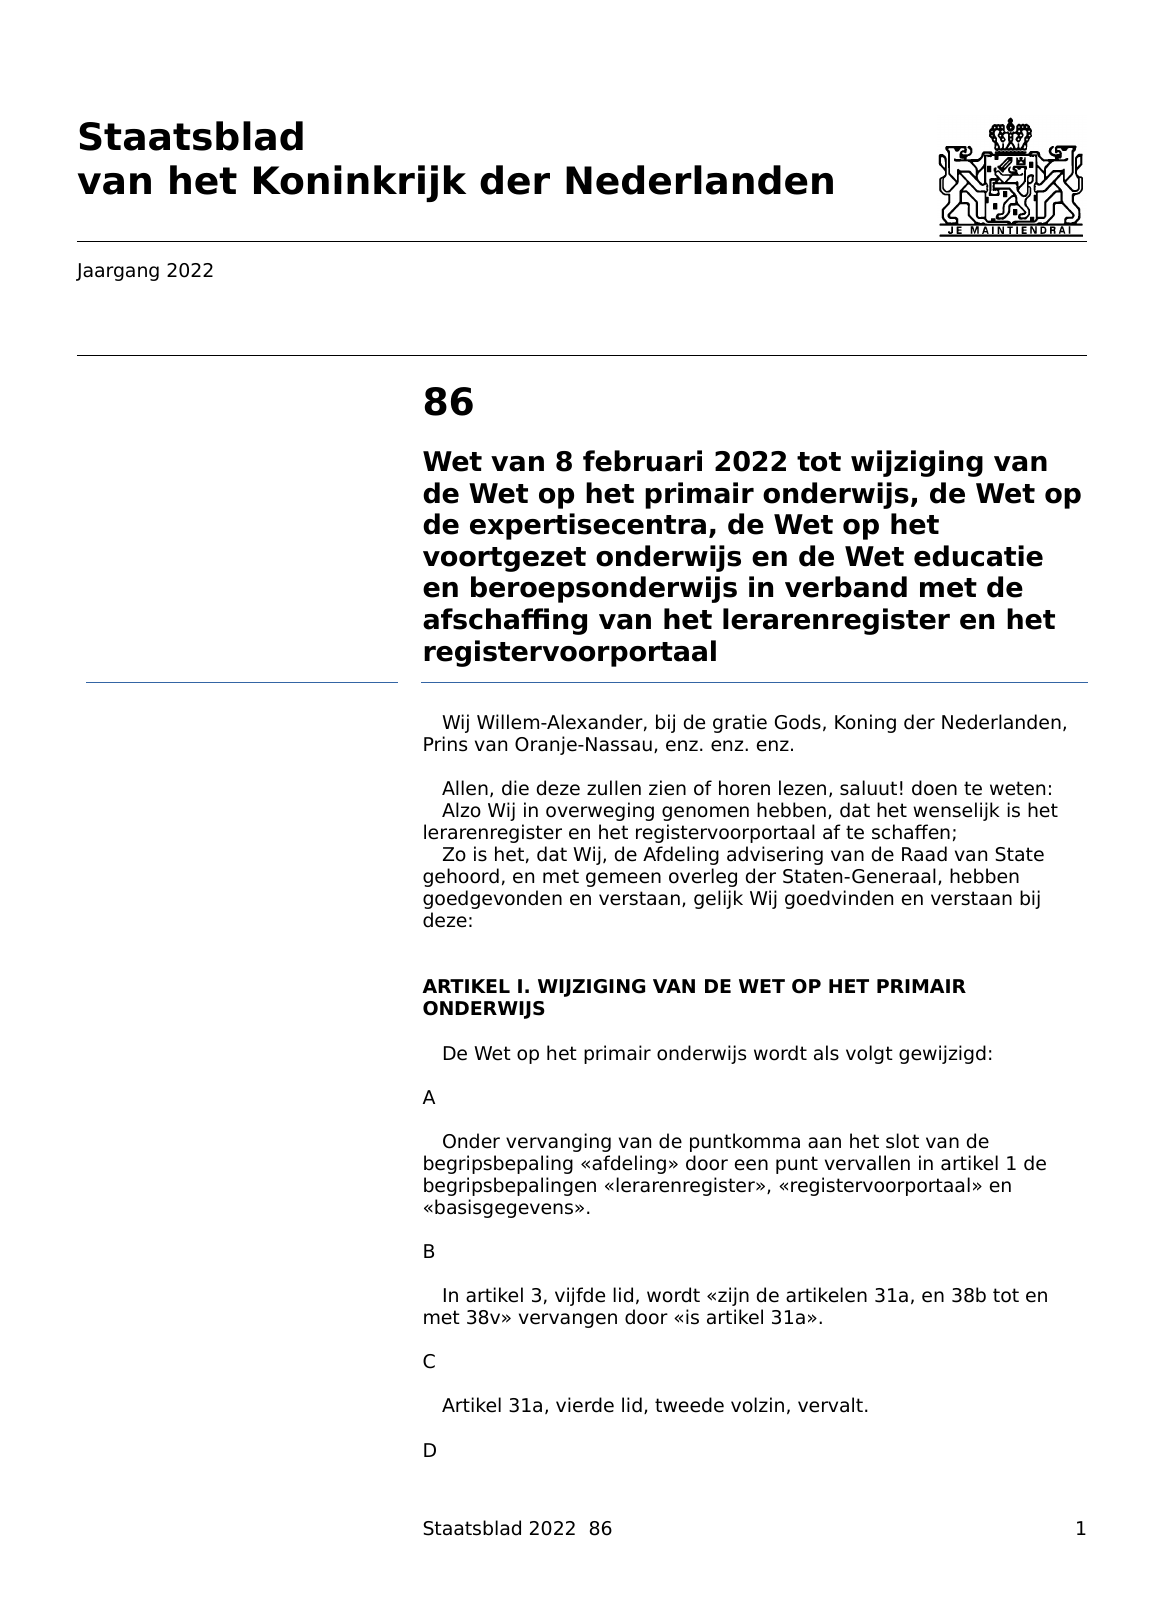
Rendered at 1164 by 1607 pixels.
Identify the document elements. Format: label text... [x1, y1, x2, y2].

table_header Staatsblad van het Koninkrijk der Nederlanden [77, 100, 886, 241]
text D [422, 1439, 1087, 1461]
text B [422, 1241, 1087, 1263]
text Zo is het, dat Wij, de Afdeling advisering van de Raad van State gehoord, en met gemeen overleg der Staten-Generaal, hebben goedgevonden en verstaan, gelijk Wij goedvinden en verstaan bij deze: [422, 844, 1087, 932]
table_header [886, 100, 1087, 241]
text Onder vervanging van de puntkomma aan het slot van de begripsbepaling «afdeling» door een punt vervallen in artikel 1 de begripsbepalingen «lerarenregister», «registervoorportaal» en «basisgegevens». [422, 1131, 1087, 1219]
text Alzo Wij in overweging genomen hebben, dat het wenselijk is het lerarenregister en het registervoorportaal af te schaffen; [422, 800, 1087, 844]
text C [422, 1351, 1087, 1373]
text Allen, die deze zullen zien of horen lezen, saluut! doen te weten: [422, 778, 1087, 800]
text In artikel 3, vijfde lid, wordt «zijn de artikelen 31a, en 38b tot en met 38v» vervangen door «is artikel 31a». [422, 1285, 1087, 1329]
text De Wet op het primair onderwijs wordt als volgt gewijzigd: [422, 1042, 1087, 1064]
subtitle ARTIKEL I. WIJZIGING VAN DE WET OP HET PRIMAIR ONDERWIJS [422, 976, 1087, 1020]
text Wij Willem-Alexander, bij de gratie Gods, Koning der Nederlanden, Prins van Oranje-Nassau, enz. enz. enz. [422, 712, 1087, 756]
text Wet van 8 februari 2022 tot wijziging van de Wet op het primair onderwijs, de Wet op de expertisecentra, de Wet op het voortgezet onderwijs en de Wet educatie en beroepsonderwijs in verband met de afschaffing van het lerarenregister en het registervoorportaal [422, 447, 1087, 667]
subtitle 86 [422, 381, 1087, 424]
picture [936, 115, 1087, 240]
text A [422, 1087, 1087, 1108]
table_cell Jaargang 2022 [77, 242, 1087, 355]
text Artikel 31a, vierde lid, tweede volzin, vervalt. [422, 1395, 1087, 1417]
